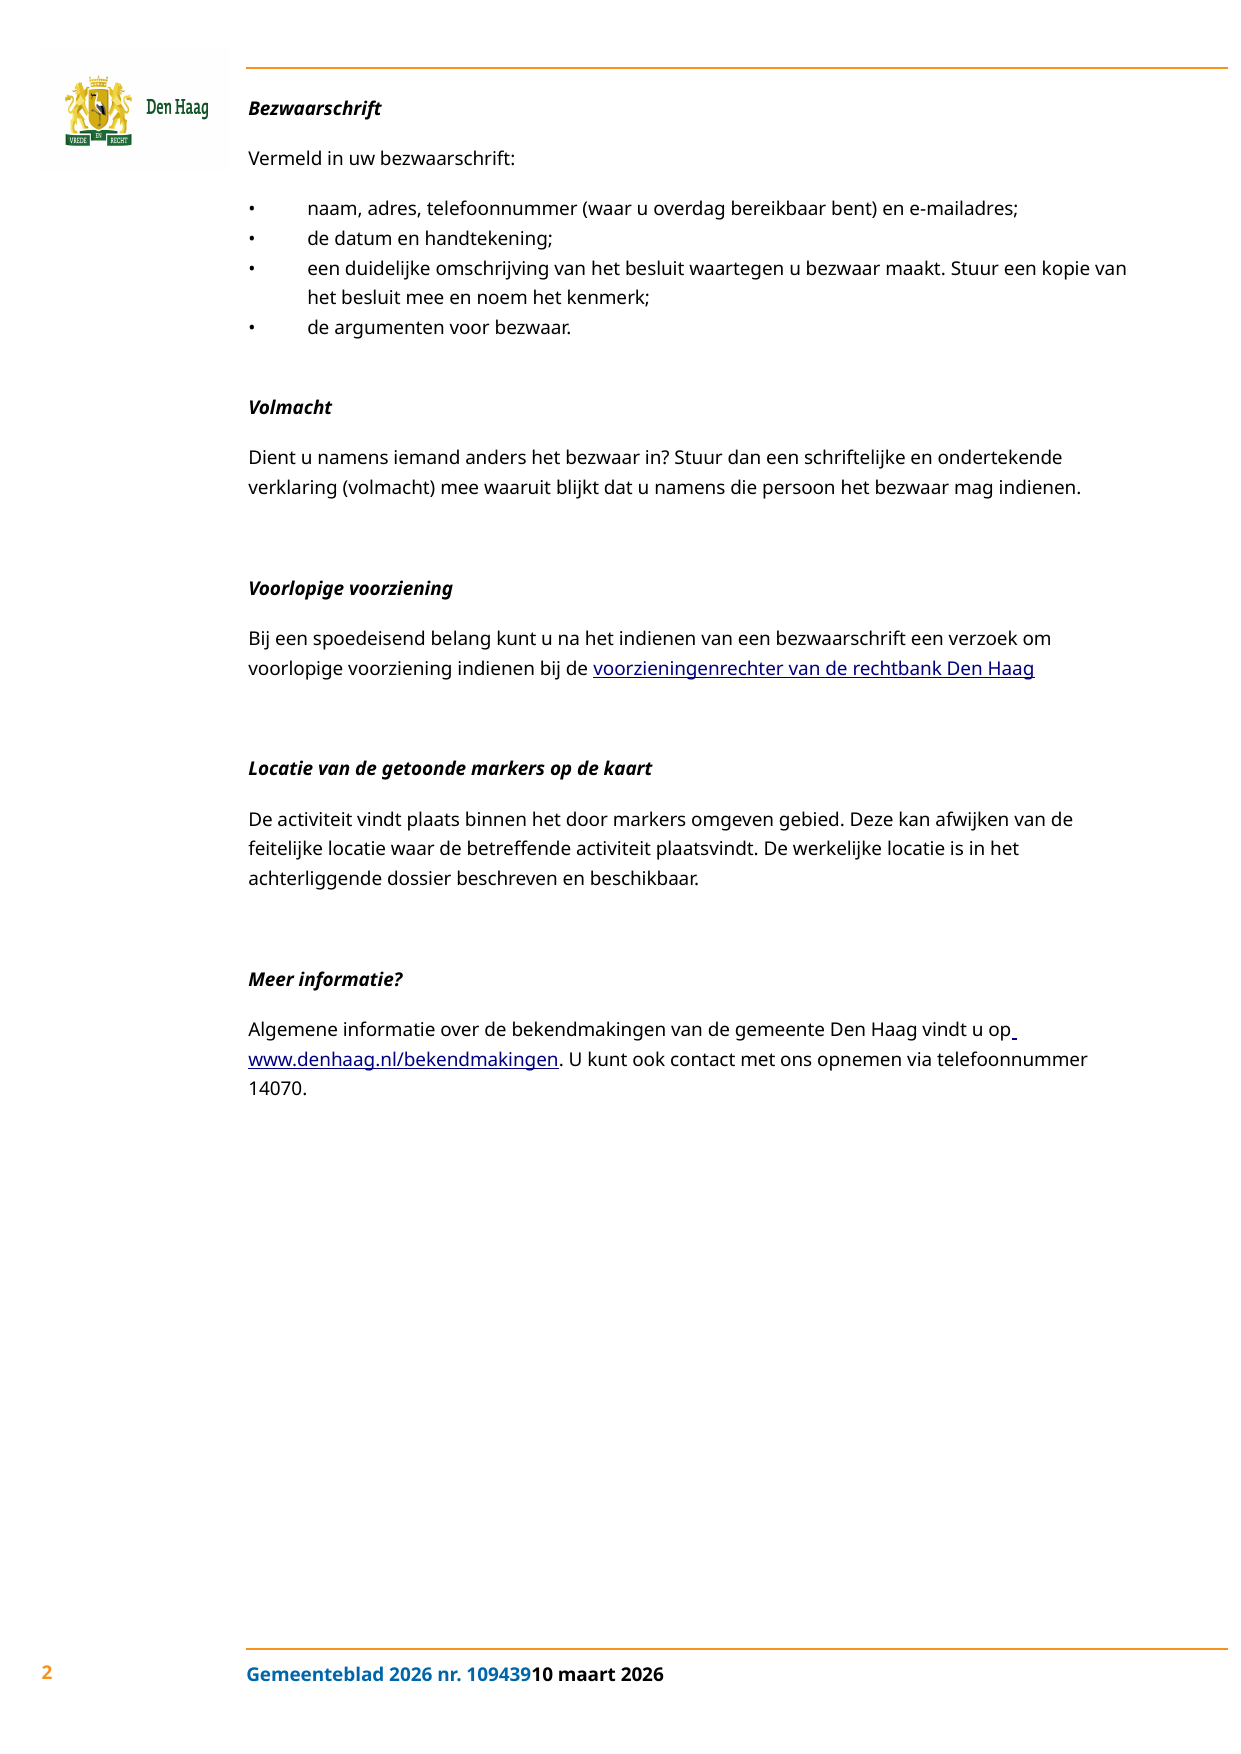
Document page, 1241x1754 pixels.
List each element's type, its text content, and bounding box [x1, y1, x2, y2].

text Meer informatie? [248, 966, 1152, 992]
list de datum en handtekening; [248, 225, 1152, 251]
text Voorlopige voorziening [248, 575, 1152, 601]
text Dient u namens iemand anders het bezwaar in? Stuur dan een schriftelijke en ondertekende verklaring (volmacht) mee waaruit blijkt dat u namens die persoon het bezwaar mag indienen. [248, 444, 1152, 500]
text Volmacht [248, 394, 1152, 420]
text Bij een spoedeisend belang kunt u na het indienen van een bezwaarschrift een verzoek om voorlopige voorziening indienen bij de voorzieningenrechter van de rechtbank Den Haag [248, 625, 1152, 681]
picture [41, 47, 231, 172]
list de argumenten voor bezwaar. [248, 314, 1152, 340]
text Vermeld in uw bezwaarschrift: [248, 145, 1152, 171]
text Algemene informatie over de bekendmakingen van de gemeente Den Haag vindt u op www.denhaag.nl/bekendmakingen. U kunt ook contact met ons opnemen via telefoonnummer 14070. [248, 1016, 1152, 1101]
text De activiteit vindt plaats binnen het door markers omgeven gebied. Deze kan afwijken van de feitelijke locatie waar de betreffende activiteit plaatsvindt. De werkelijke locatie is in het achterliggende dossier beschreven en beschikbaar. [248, 806, 1152, 891]
list naam, adres, telefoonnummer (waar u overdag bereikbaar bent) en e-mailadres; [248, 196, 1152, 221]
text Bezwaarschrift [248, 95, 1152, 121]
list een duidelijke omschrijving van het besluit waartegen u bezwaar maakt. Stuur een kopie van het besluit mee en noem het kenmerk; [248, 255, 1152, 310]
text Locatie van de getoonde markers op de kaart [248, 756, 1152, 781]
